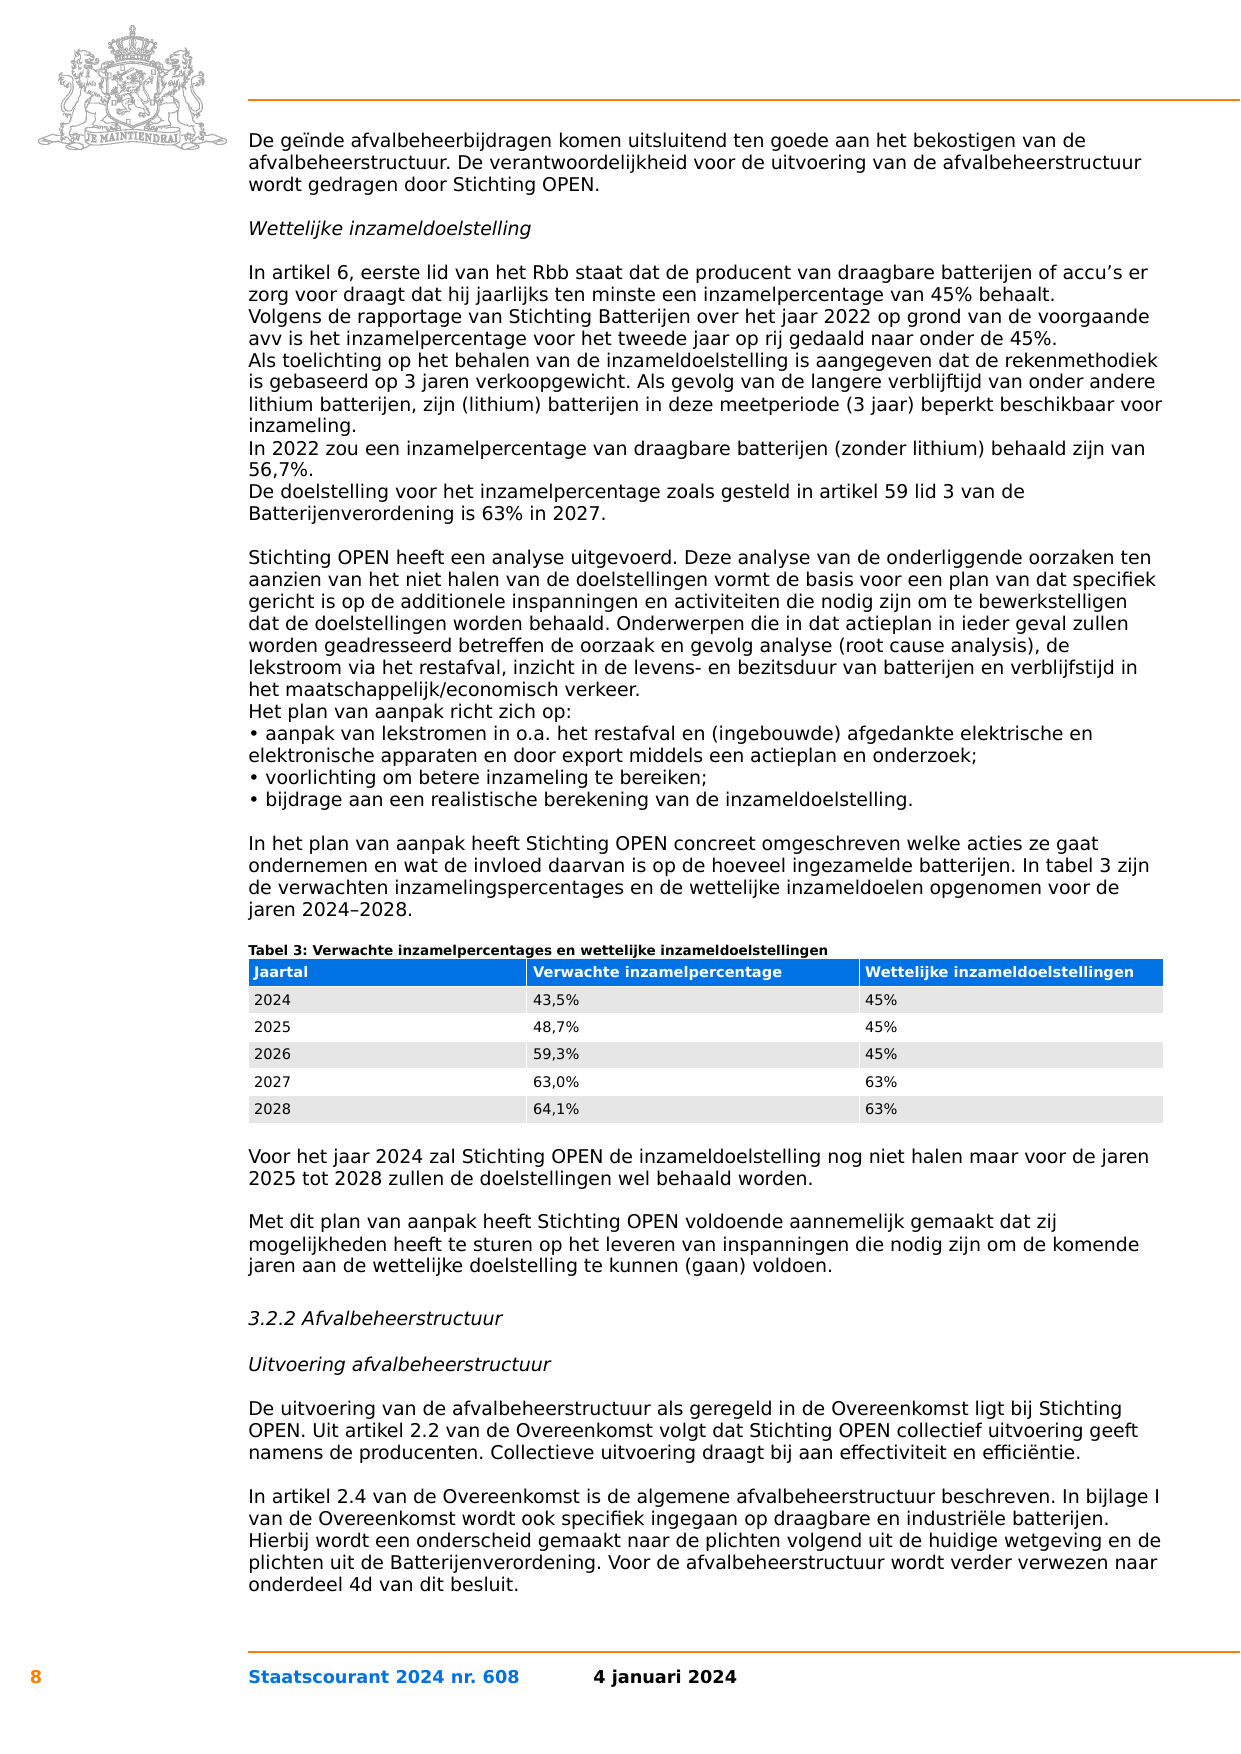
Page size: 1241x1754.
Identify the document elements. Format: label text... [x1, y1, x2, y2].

table_cell 2026 [249, 1042, 526, 1068]
text De geïnde afvalbeheerbijdragen komen uitsluitend ten goede aan het bekostigen van de afvalbeheerstructuur. De verantwoordelijkheid voor de uitvoering van de afvalbeheerstructuur wordt gedragen door Stichting OPEN. [248, 130, 1163, 196]
table_cell 63% [860, 1069, 1163, 1095]
table_cell Jaartal [249, 959, 526, 986]
table_cell 2024 [249, 987, 526, 1013]
subtitle Wettelijke inzameldoelstelling [248, 218, 1163, 240]
text In het plan van aanpak heeft Stichting OPEN concreet omgeschreven welke acties ze gaat ondernemen en wat de invloed daarvan is op de hoeveel ingezamelde batterijen. In tabel 3 zijn de verwachten inzamelingspercentages en de wettelijke inzameldoelen opgenomen voor de jaren 2024–2028. [248, 833, 1163, 921]
text Volgens de rapportage van Stichting Batterijen over het jaar 2022 op grond van de voorgaande avv is het inzamelpercentage voor het tweede jaar op rij gedaald naar onder de 45%. [248, 306, 1163, 349]
text De uitvoering van de afvalbeheerstructuur als geregeld in de Overeenkomst ligt bij Stichting OPEN. Uit artikel 2.2 van de Overeenkomst volgt dat Stichting OPEN collectief uitvoering geeft namens de producenten. Collectieve uitvoering draagt bij aan effectiviteit en efficiëntie. [248, 1398, 1163, 1464]
text Met dit plan van aanpak heeft Stichting OPEN voldoende aannemelijk gemaakt dat zij mogelijkheden heeft te sturen op het leveren van inspanningen die nodig zijn om de komende jaren aan de wettelijke doelstelling te kunnen (gaan) voldoen. [248, 1211, 1163, 1277]
text In 2022 zou een inzamelpercentage van draagbare batterijen (zonder lithium) behaald zijn van 56,7%. [248, 437, 1163, 481]
subtitle 3.2.2 Afvalbeheerstructuur [248, 1307, 1163, 1329]
text De doelstelling voor het inzamelpercentage zoals gesteld in artikel 59 lid 3 van de Batterijenverordening is 63% in 2027. [248, 481, 1163, 525]
text In artikel 6, eerste lid van het Rbb staat dat de producent van draagbare batterijen of accu’s er zorg voor draagt dat hij jaarlijks ten minste een inzamelpercentage van 45% behaalt. [248, 262, 1163, 306]
text Als toelichting op het behalen van de inzameldoelstelling is aangegeven dat de rekenmethodiek is gebaseerd op 3 jaren verkoopgewicht. Als gevolg van de langere verblijftijd van onder andere lithium batterijen, zijn (lithium) batterijen in deze meetperiode (3 jaar) beperkt beschikbaar voor inzameling. [248, 349, 1163, 437]
table_cell 2028 [249, 1096, 526, 1123]
table_cell 2025 [249, 1014, 526, 1041]
table_cell Wettelijke inzameldoelstellingen [860, 959, 1163, 986]
table_cell 43,5% [527, 987, 859, 1013]
text In artikel 2.4 van de Overeenkomst is de algemene afvalbeheerstructuur beschreven. In bijlage I van de Overeenkomst wordt ook specifiek ingegaan op draagbare en industriële batterijen. Hierbij wordt een onderscheid gemaakt naar de plichten volgend uit de huidige wetgeving en de plichten uit de Batterijenverordening. Voor de afvalbeheerstructuur wordt verder verwezen naar onderdeel 4d van dit besluit. [248, 1486, 1163, 1596]
text • aanpak van lekstromen in o.a. het restafval en (ingebouwde) afgedankte elektrische en elektronische apparaten en door export middels een actieplan en onderzoek; [248, 723, 1163, 767]
table_cell 45% [860, 987, 1163, 1013]
text Het plan van aanpak richt zich op: [248, 701, 1163, 723]
text Voor het jaar 2024 zal Stichting OPEN de inzameldoelstelling nog niet halen maar voor de jaren 2025 tot 2028 zullen de doelstellingen wel behaald worden. [248, 1146, 1163, 1189]
table_cell 64,1% [527, 1096, 859, 1123]
text Stichting OPEN heeft een analyse uitgevoerd. Deze analyse van de onderliggende oorzaken ten aanzien van het niet halen van de doelstellingen vormt de basis voor een plan van dat specifiek gericht is op de additionele inspanningen en activiteiten die nodig zijn om te bewerkstelligen dat de doelstellingen worden behaald. Onderwerpen die in dat actieplan in ieder geval zullen worden geadresseerd betreffen de oorzaak en gevolg analyse (root cause analysis), de lekstroom via het restafval, inzicht in de levens- en bezitsduur van batterijen en verblijfstijd in het maatschappelijk/economisch verkeer. [248, 547, 1163, 701]
table_cell 63,0% [527, 1069, 859, 1095]
table_header Tabel 3: Verwachte inzamelpercentages en wettelijke inzameldoelstellingen [248, 943, 1163, 958]
table_cell 2027 [249, 1069, 526, 1095]
table_cell 45% [860, 1042, 1163, 1068]
table_cell Verwachte inzamelpercentage [527, 959, 859, 986]
table_cell 48,7% [527, 1014, 859, 1041]
subtitle Uitvoering afvalbeheerstructuur [248, 1354, 1163, 1376]
table_cell 63% [860, 1096, 1163, 1123]
text • voorlichting om betere inzameling te bereiken; [248, 767, 1163, 789]
picture [38, 25, 227, 150]
table_cell 45% [860, 1014, 1163, 1041]
table_cell 59,3% [527, 1042, 859, 1068]
text • bijdrage aan een realistische berekening van de inzameldoelstelling. [248, 789, 1163, 811]
